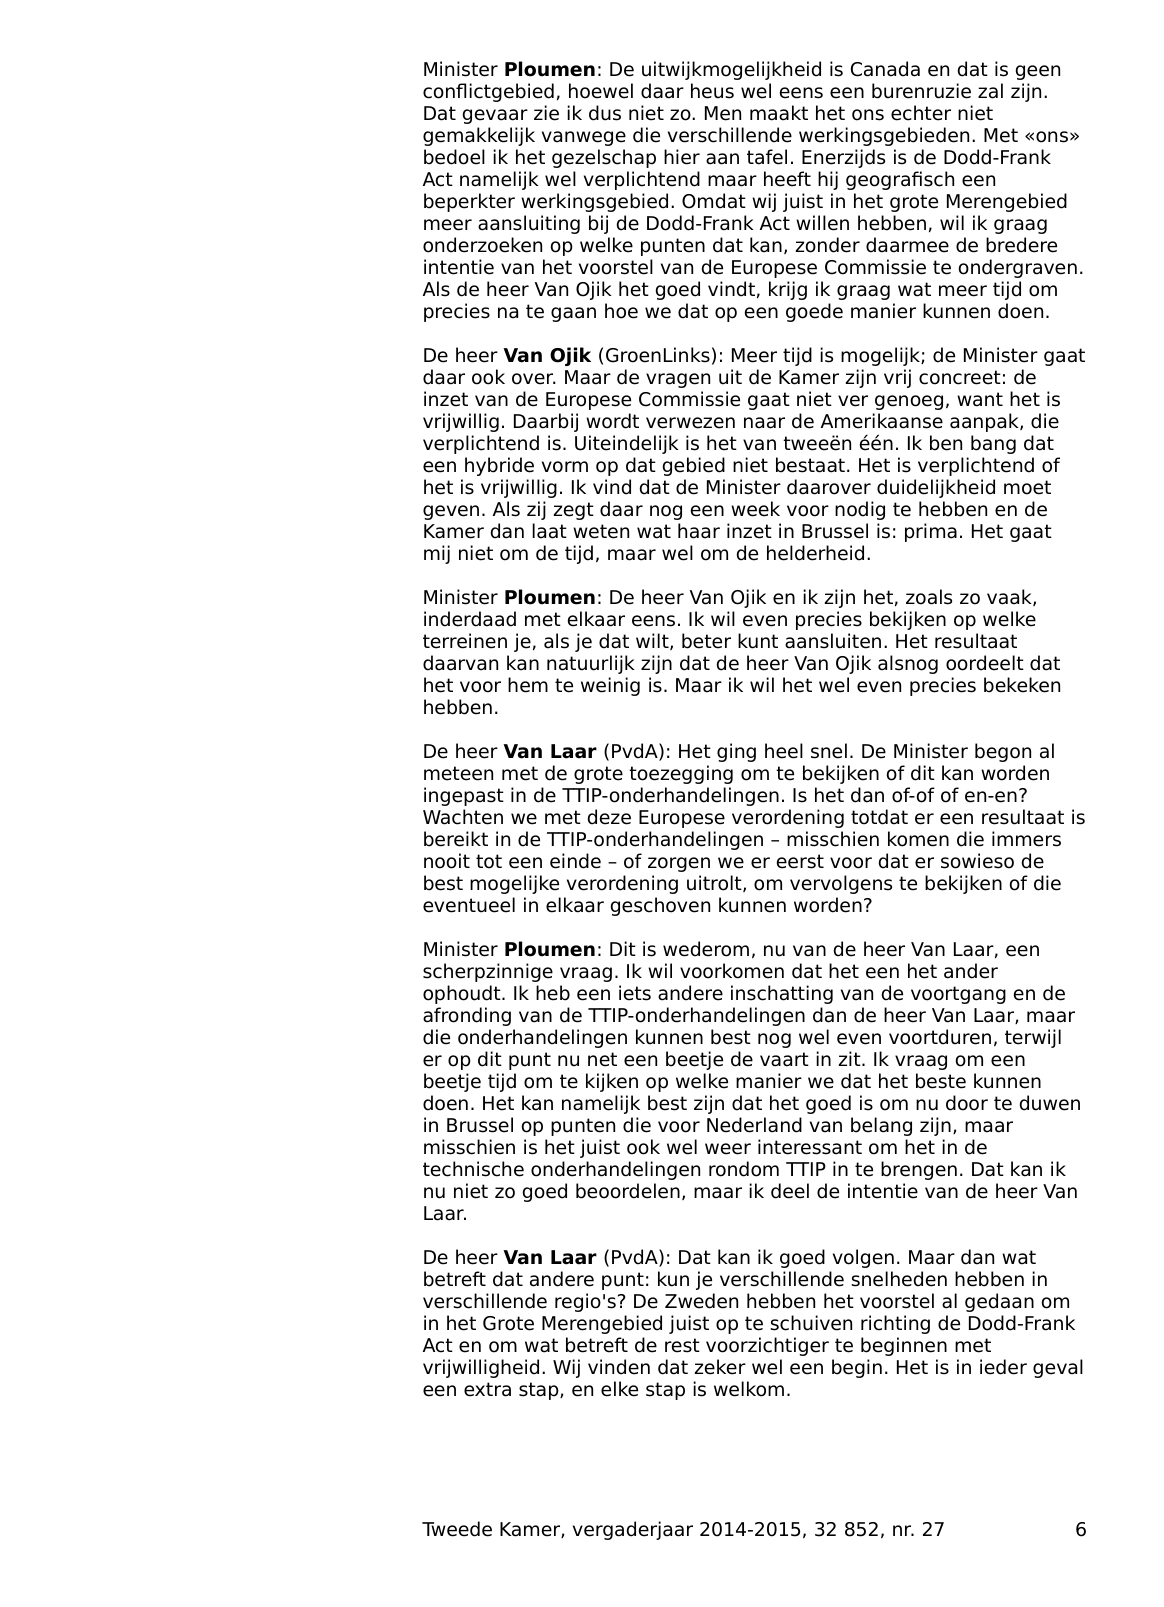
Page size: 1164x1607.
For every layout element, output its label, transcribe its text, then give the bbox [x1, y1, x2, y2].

text De heer Van Ojik (GroenLinks): Meer tijd is mogelijk; de Minister gaat daar ook over. Maar de vragen uit de Kamer zijn vrij concreet: de inzet van de Europese Commissie gaat niet ver genoeg, want het is vrijwillig. Daarbij wordt verwezen naar de Amerikaanse aanpak, die verplichtend is. Uiteindelijk is het van tweeën één. Ik ben bang dat een hybride vorm op dat gebied niet bestaat. Het is verplichtend of het is vrijwillig. Ik vind dat de Minister daarover duidelijkheid moet geven. Als zij zegt daar nog een week voor nodig te hebben en de Kamer dan laat weten wat haar inzet in Brussel is: prima. Het gaat mij niet om de tijd, maar wel om de helderheid. [422, 345, 1087, 565]
text De heer Van Laar (PvdA): Dat kan ik goed volgen. Maar dan wat betreft dat andere punt: kun je verschillende snelheden hebben in verschillende regio's? De Zweden hebben het voorstel al gedaan om in het Grote Merengebied juist op te schuiven richting de Dodd-Frank Act en om wat betreft de rest voorzichtiger te beginnen met vrijwilligheid. Wij vinden dat zeker wel een begin. Het is in ieder geval een extra stap, en elke stap is welkom. [422, 1247, 1087, 1401]
text De heer Van Laar (PvdA): Het ging heel snel. De Minister begon al meteen met de grote toezegging om te bekijken of dit kan worden ingepast in de TTIP-onderhandelingen. Is het dan of-of of en-en? Wachten we met deze Europese verordening totdat er een resultaat is bereikt in de TTIP-onderhandelingen – misschien komen die immers nooit tot een einde – of zorgen we er eerst voor dat er sowieso de best mogelijke verordening uitrolt, om vervolgens te bekijken of die eventueel in elkaar geschoven kunnen worden? [422, 741, 1087, 917]
text Minister Ploumen: De heer Van Ojik en ik zijn het, zoals zo vaak, inderdaad met elkaar eens. Ik wil even precies bekijken op welke terreinen je, als je dat wilt, beter kunt aansluiten. Het resultaat daarvan kan natuurlijk zijn dat de heer Van Ojik alsnog oordeelt dat het voor hem te weinig is. Maar ik wil het wel even precies bekeken hebben. [422, 587, 1087, 719]
text Minister Ploumen: Dit is wederom, nu van de heer Van Laar, een scherpzinnige vraag. Ik wil voorkomen dat het een het ander ophoudt. Ik heb een iets andere inschatting van de voortgang en de afronding van de TTIP-onderhandelingen dan de heer Van Laar, maar die onderhandelingen kunnen best nog wel even voortduren, terwijl er op dit punt nu net een beetje de vaart in zit. Ik vraag om een beetje tijd om te kijken op welke manier we dat het beste kunnen doen. Het kan namelijk best zijn dat het goed is om nu door te duwen in Brussel op punten die voor Nederland van belang zijn, maar misschien is het juist ook wel weer interessant om het in de technische onderhandelingen rondom TTIP in te brengen. Dat kan ik nu niet zo goed beoordelen, maar ik deel de intentie van de heer Van Laar. [422, 939, 1087, 1225]
text Minister Ploumen: De uitwijkmogelijkheid is Canada en dat is geen conflictgebied, hoewel daar heus wel eens een burenruzie zal zijn. Dat gevaar zie ik dus niet zo. Men maakt het ons echter niet gemakkelijk vanwege die verschillende werkingsgebieden. Met «ons» bedoel ik het gezelschap hier aan tafel. Enerzijds is de Dodd-Frank Act namelijk wel verplichtend maar heeft hij geografisch een beperkter werkingsgebied. Omdat wij juist in het grote Merengebied meer aansluiting bij de Dodd-Frank Act willen hebben, wil ik graag onderzoeken op welke punten dat kan, zonder daarmee de bredere intentie van het voorstel van de Europese Commissie te ondergraven. Als de heer Van Ojik het goed vindt, krijg ik graag wat meer tijd om precies na te gaan hoe we dat op een goede manier kunnen doen. [422, 59, 1087, 323]
